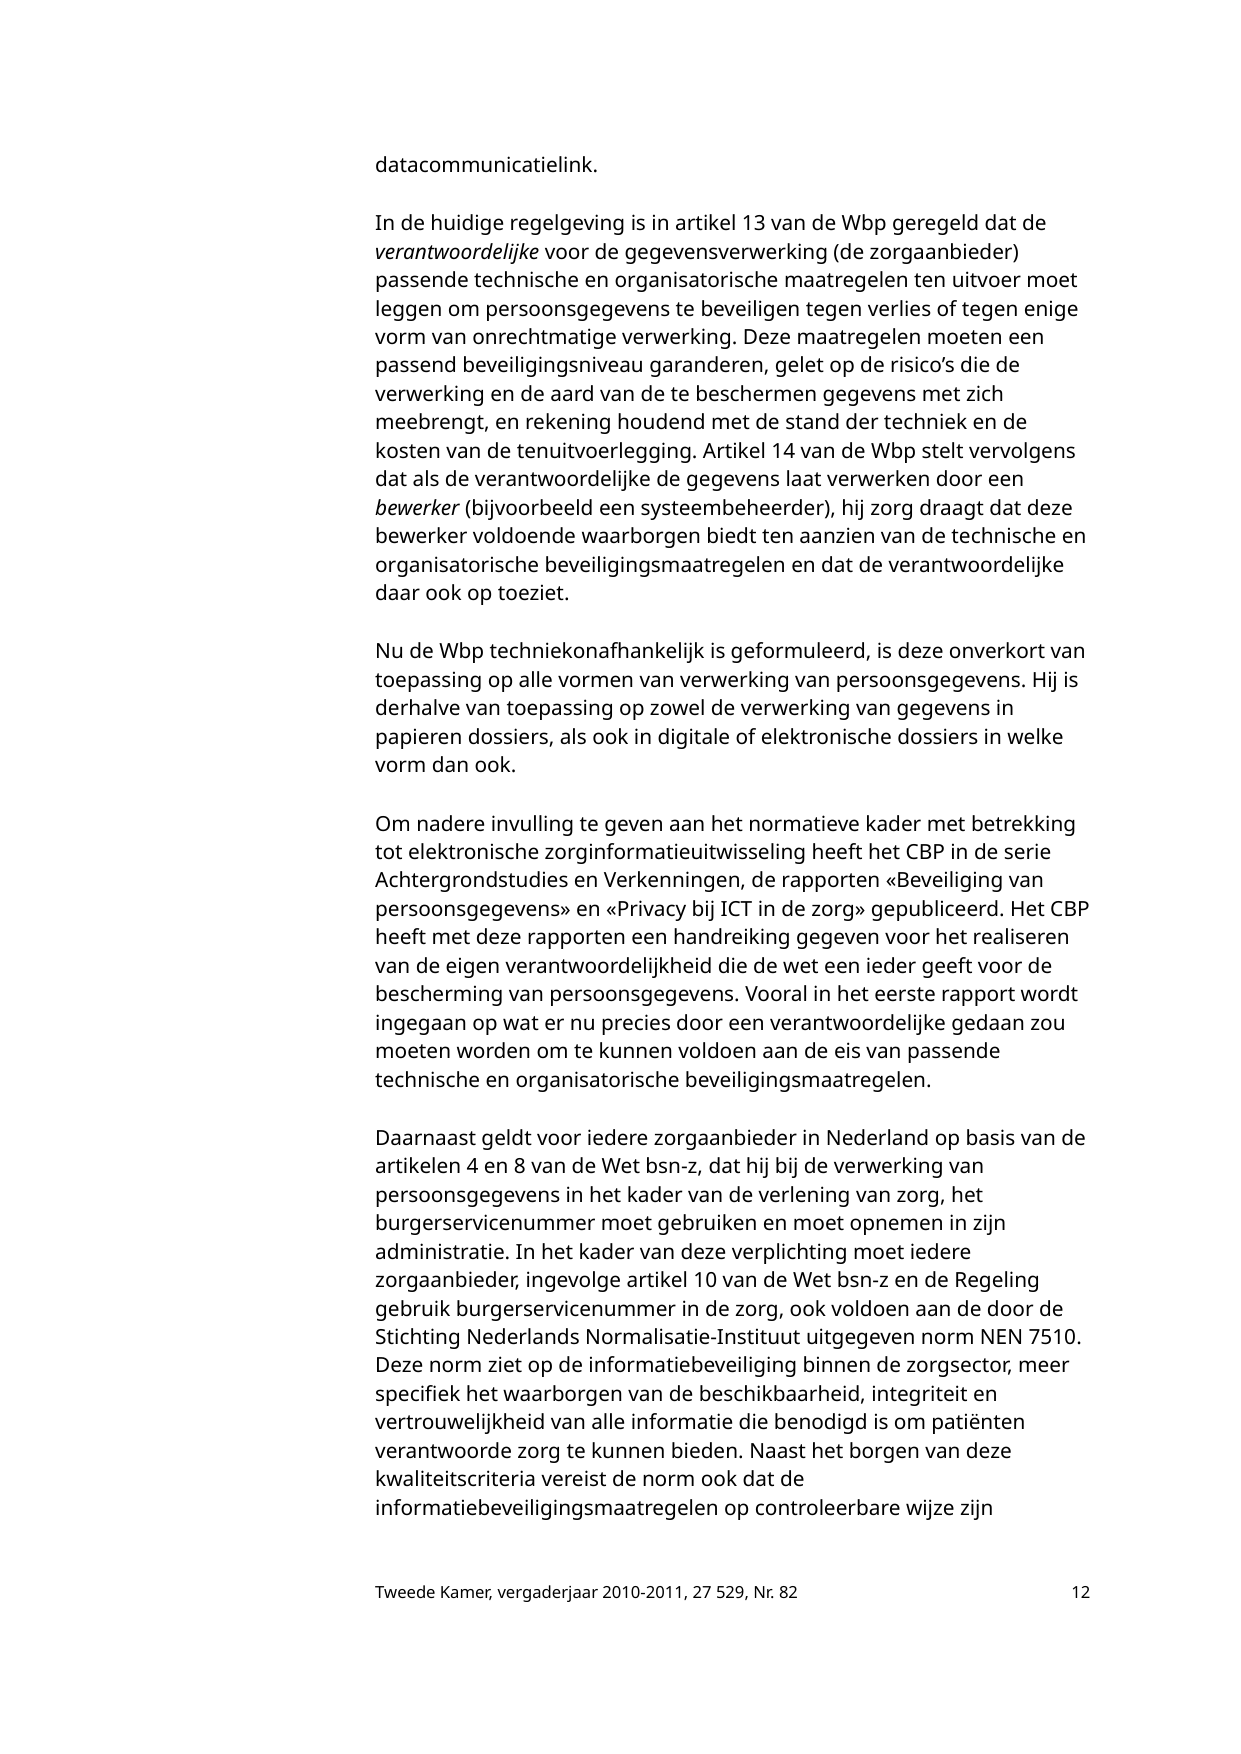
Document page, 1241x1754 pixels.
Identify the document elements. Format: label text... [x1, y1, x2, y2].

text Nu de Wbp techniekonafhankelijk is geformuleerd, is deze onverkort van toepassing op alle vormen van verwerking van persoonsgegevens. Hij is derhalve van toepassing op zowel de verwerking van gegevens in papieren dossiers, als ook in digitale of elektronische dossiers in welke vorm dan ook. [375, 637, 1090, 779]
text datacommunicatielink. [375, 150, 1090, 178]
text Daarnaast geldt voor iedere zorgaanbieder in Nederland op basis van de artikelen 4 en 8 van de Wet bsn-z, dat hij bij de verwerking van persoonsgegevens in het kader van de verlening van zorg, het burgerservicenummer moet gebruiken en moet opnemen in zijn administratie. In het kader van deze verplichting moet iedere zorgaanbieder, ingevolge artikel 10 van de Wet bsn-z en de Regeling gebruik burgerservicenummer in de zorg, ook voldoen aan de door de Stichting Nederlands Normalisatie-Instituut uitgegeven norm NEN 7510. Deze norm ziet op de informatiebeveiliging binnen de zorgsector, meer specifiek het waarborgen van de beschikbaarheid, integriteit en vertrouwelijkheid van alle informatie die benodigd is om patiënten verantwoorde zorg te kunnen bieden. Naast het borgen van deze kwaliteitscriteria vereist de norm ook dat de informatiebeveiligingsmaatregelen op controleerbare wijze zijn [375, 1123, 1090, 1521]
text Om nadere invulling te geven aan het normatieve kader met betrekking tot elektronische zorginformatieuitwisseling heeft het CBP in de serie Achtergrondstudies en Verkenningen, de rapporten «Beveiliging van persoonsgegevens» en «Privacy bij ICT in de zorg» gepubliceerd. Het CBP heeft met deze rapporten een handreiking gegeven voor het realiseren van de eigen verantwoordelijkheid die de wet een ieder geeft voor de bescherming van persoonsgegevens. Vooral in het eerste rapport wordt ingegaan op wat er nu precies door een verantwoordelijke gedaan zou moeten worden om te kunnen voldoen aan de eis van passende technische en organisatorische beveiligingsmaatregelen. [375, 809, 1090, 1093]
text In de huidige regelgeving is in artikel 13 van de Wbp geregeld dat de verantwoordelijke voor de gegevensverwerking (de zorgaanbieder) passende technische en organisatorische maatregelen ten uitvoer moet leggen om persoonsgegevens te beveiligen tegen verlies of tegen enige vorm van onrechtmatige verwerking. Deze maatregelen moeten een passend beveiligingsniveau garanderen, gelet op de risico’s die de verwerking en de aard van de te beschermen gegevens met zich meebrengt, en rekening houdend met de stand der techniek en de kosten van de tenuitvoerlegging. Artikel 14 van de Wbp stelt vervolgens dat als de verantwoordelijke de gegevens laat verwerken door een bewerker (bijvoorbeeld een systeembeheerder), hij zorg draagt dat deze bewerker voldoende waarborgen biedt ten aanzien van de technische en organisatorische beveiligingsmaatregelen en dat de verantwoordelijke daar ook op toeziet. [375, 208, 1090, 607]
